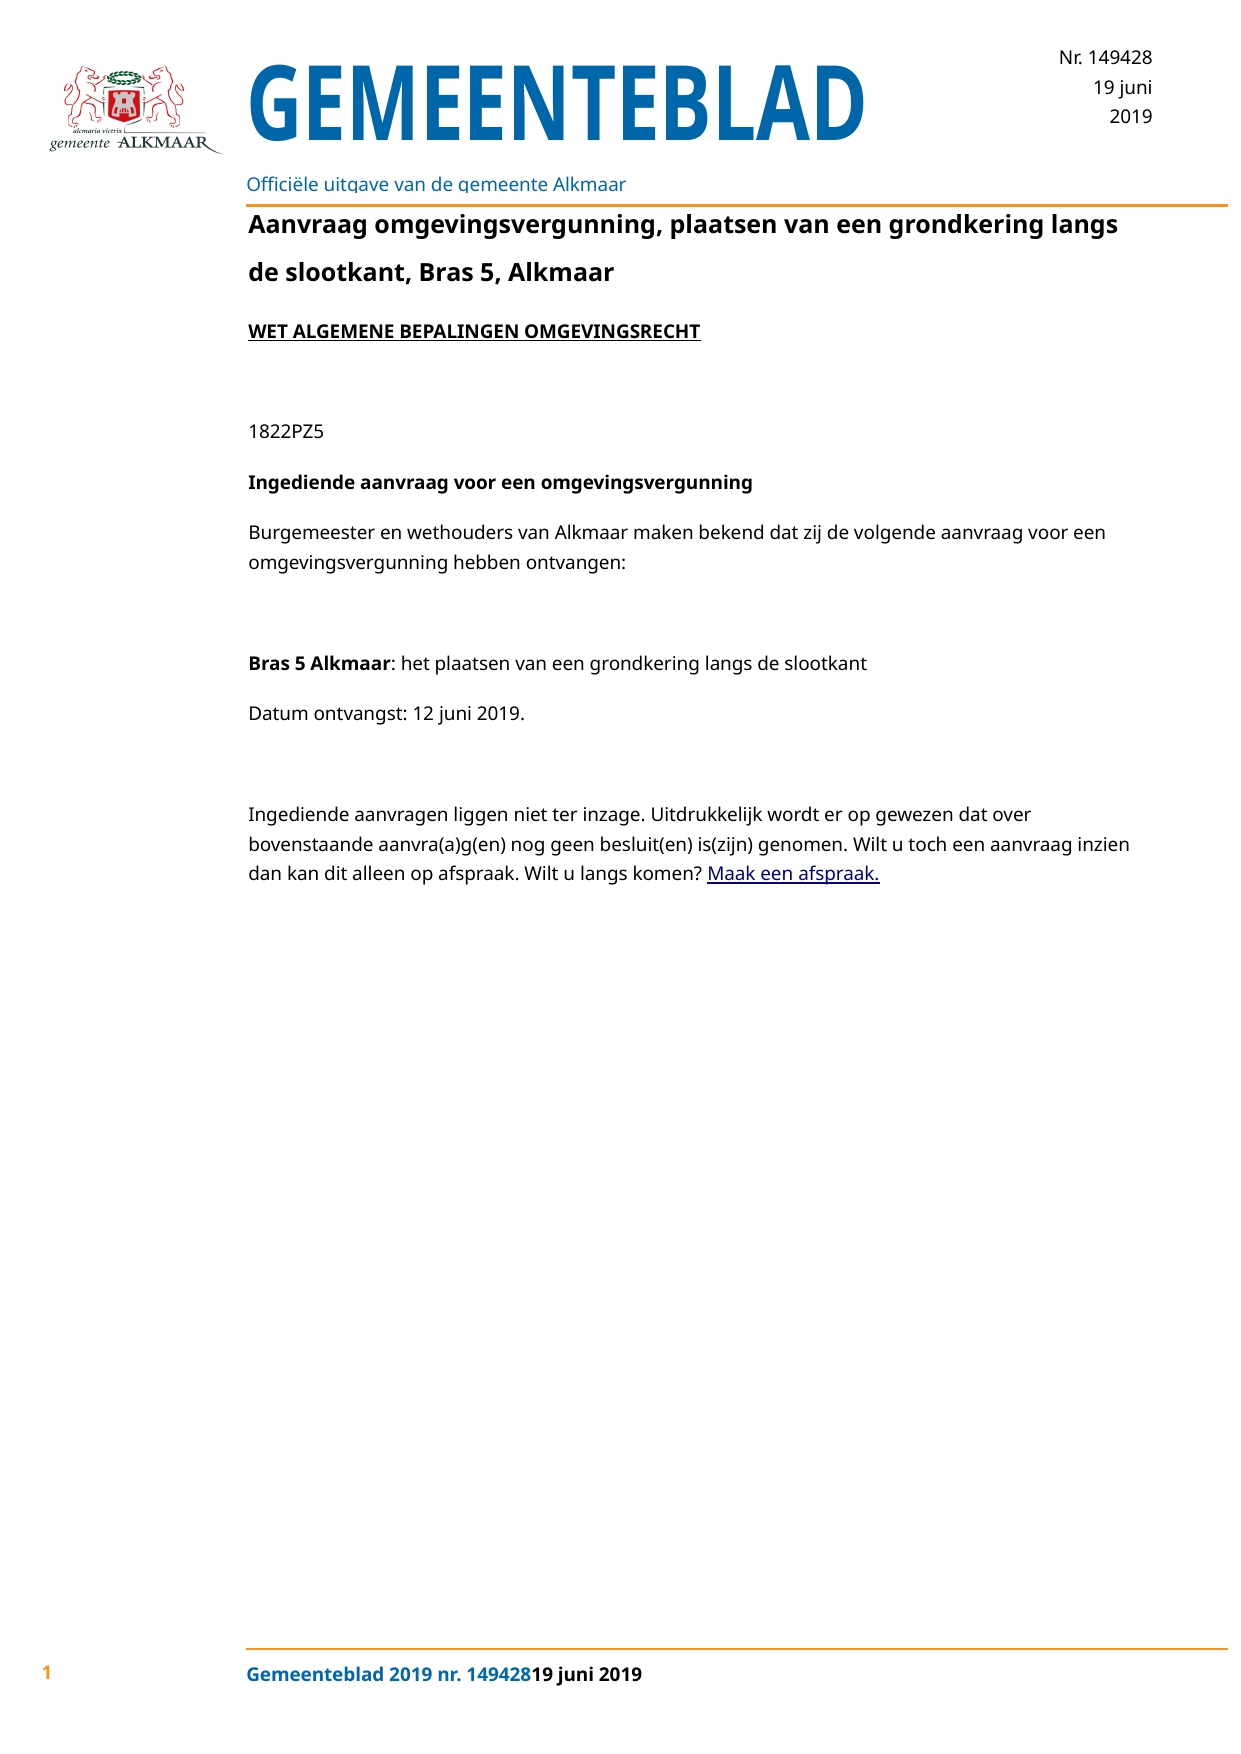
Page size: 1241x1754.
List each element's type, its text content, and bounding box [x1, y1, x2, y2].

text Ingediende aanvragen liggen niet ter inzage. Uitdrukkelijk wordt er op gewezen dat over bovenstaande aanvra(a)g(en) nog geen besluit(en) is(zijn) genomen. Wilt u toch een aanvraag inzien dan kan dit alleen op afspraak. Wilt u langs komen? Maak een afspraak. [248, 801, 1152, 886]
text WET ALGEMENE BEPALINGEN OMGEVINGSRECHT [248, 318, 1152, 344]
text Ingediende aanvraag voor een omgevingsvergunning [248, 469, 1152, 495]
text Burgemeester en wethouders van Alkmaar maken bekend dat zij de volgende aanvraag voor een omgevingsvergunning hebben ontvangen: [248, 519, 1152, 575]
text Aanvraag omgevingsvergunning, plaatsen van een grondkering langs de slootkant, Bras 5, Alkmaar [248, 207, 1152, 288]
text Datum ontvangst: 12 juni 2019. [248, 700, 1152, 726]
picture [41, 47, 231, 172]
text 1822PZ5 [248, 419, 1152, 444]
text Bras 5 Alkmaar: het plaatsen van een grondkering langs de slootkant [248, 650, 1152, 676]
